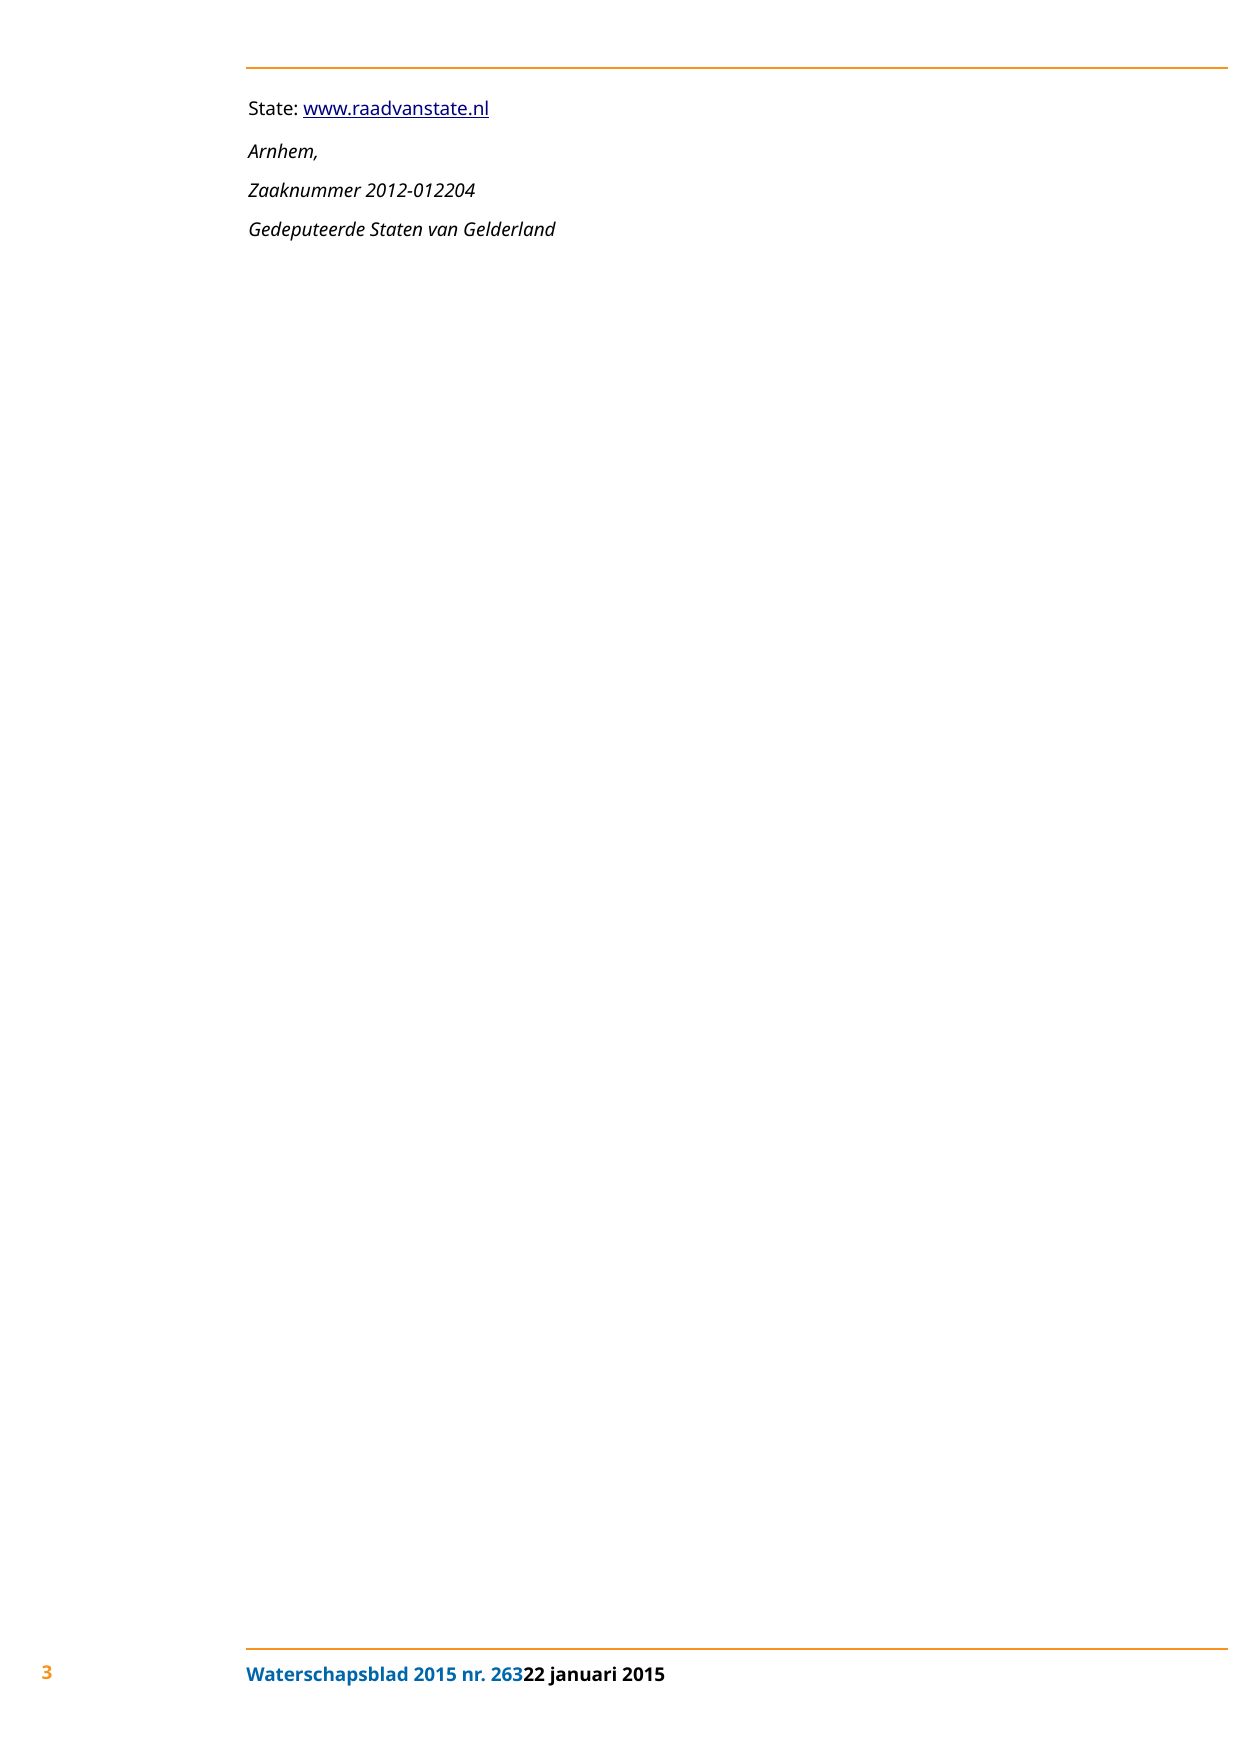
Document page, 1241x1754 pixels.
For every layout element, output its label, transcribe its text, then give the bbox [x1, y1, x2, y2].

text State: www.raadvanstate.nl [248, 95, 1152, 121]
text Gedeputeerde Staten van Gelderland [248, 216, 1152, 242]
text Arnhem, [248, 138, 1152, 164]
text Zaaknummer 2012-012204 [248, 177, 1152, 203]
picture [41, 47, 231, 172]
